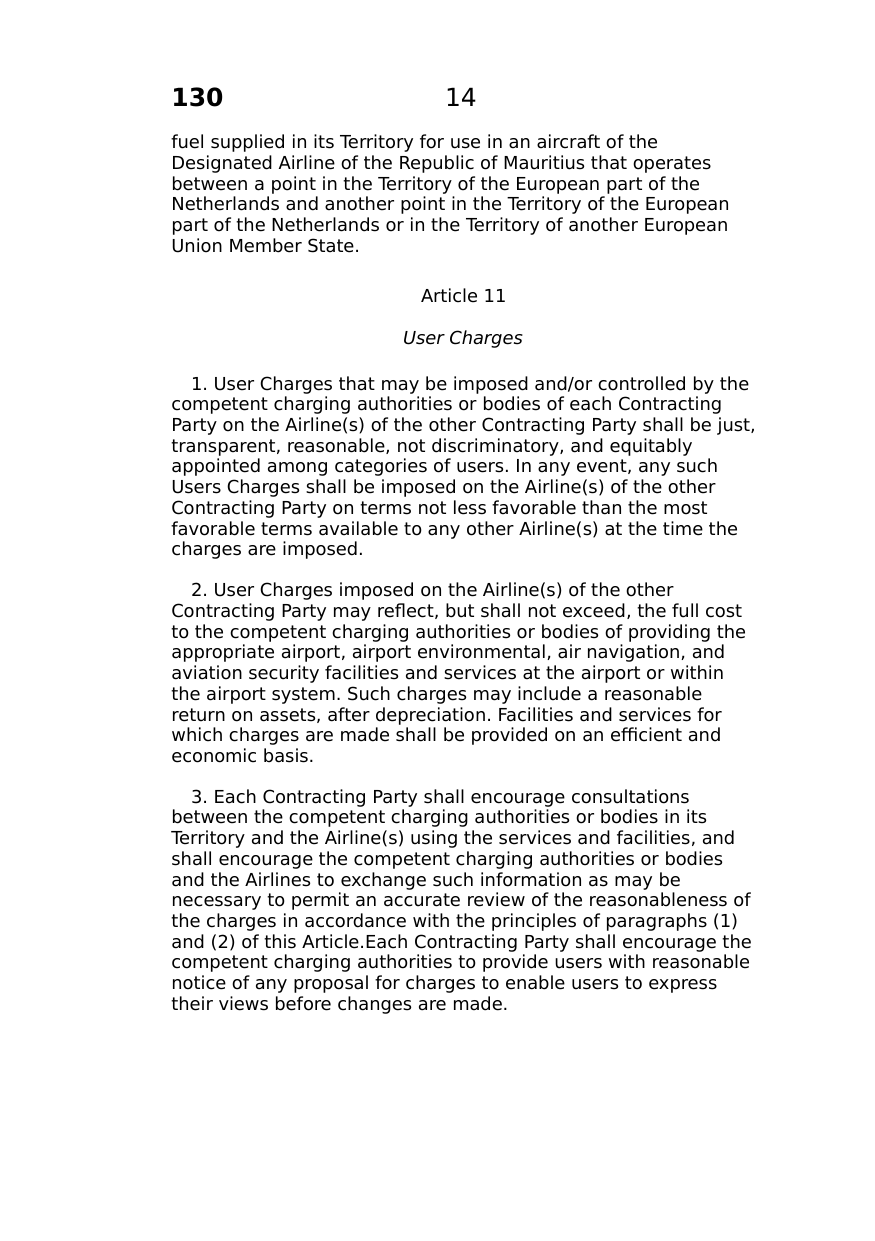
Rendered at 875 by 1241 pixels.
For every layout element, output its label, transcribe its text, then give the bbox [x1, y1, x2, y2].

text 3. Each Contracting Party shall encourage consultations between the competent charging authorities or bodies in its Territory and the Airline(s) using the services and facilities, and shall encourage the competent charging authorities or bodies and the Airlines to exchange such information as may be necessary to permit an accurate review of the reasonableness of the charges in accordance with the principles of paragraphs (1) and (2) of this Article.Each Contracting Party shall encourage the competent charging authorities to provide users with reasonable notice of any proposal for charges to enable users to express their views before changes are made. [171, 787, 756, 1014]
text 2. User Charges imposed on the Airline(s) of the other Contracting Party may reflect, but shall not exceed, the full cost to the competent charging authorities or bodies of providing the appropriate airport, airport environmental, air navigation, and aviation security facilities and services at the airport or within the airport system. Such charges may include a reasonable return on assets, after depreciation. Facilities and services for which charges are made shall be provided on an efficient and economic basis. [171, 580, 756, 767]
text fuel supplied in its Territory for use in an aircraft of the Designated Airline of the Republic of Mauritius that operates between a point in the Territory of the European part of the Netherlands and another point in the Territory of the European part of the Netherlands or in the Territory of another European Union Member State. [171, 132, 756, 256]
text 1. User Charges that may be imposed and/or controlled by the competent charging authorities or bodies of each Contracting Party on the Airline(s) of the other Contracting Party shall be just, transparent, reasonable, not discriminatory, and equitably appointed among categories of users. In any event, any such Users Charges shall be imposed on the Airline(s) of the other Contracting Party on terms not less favorable than the most favorable terms available to any other Airline(s) at the time the charges are imposed. [171, 373, 756, 560]
subtitle Article 11 User Charges [171, 286, 756, 348]
